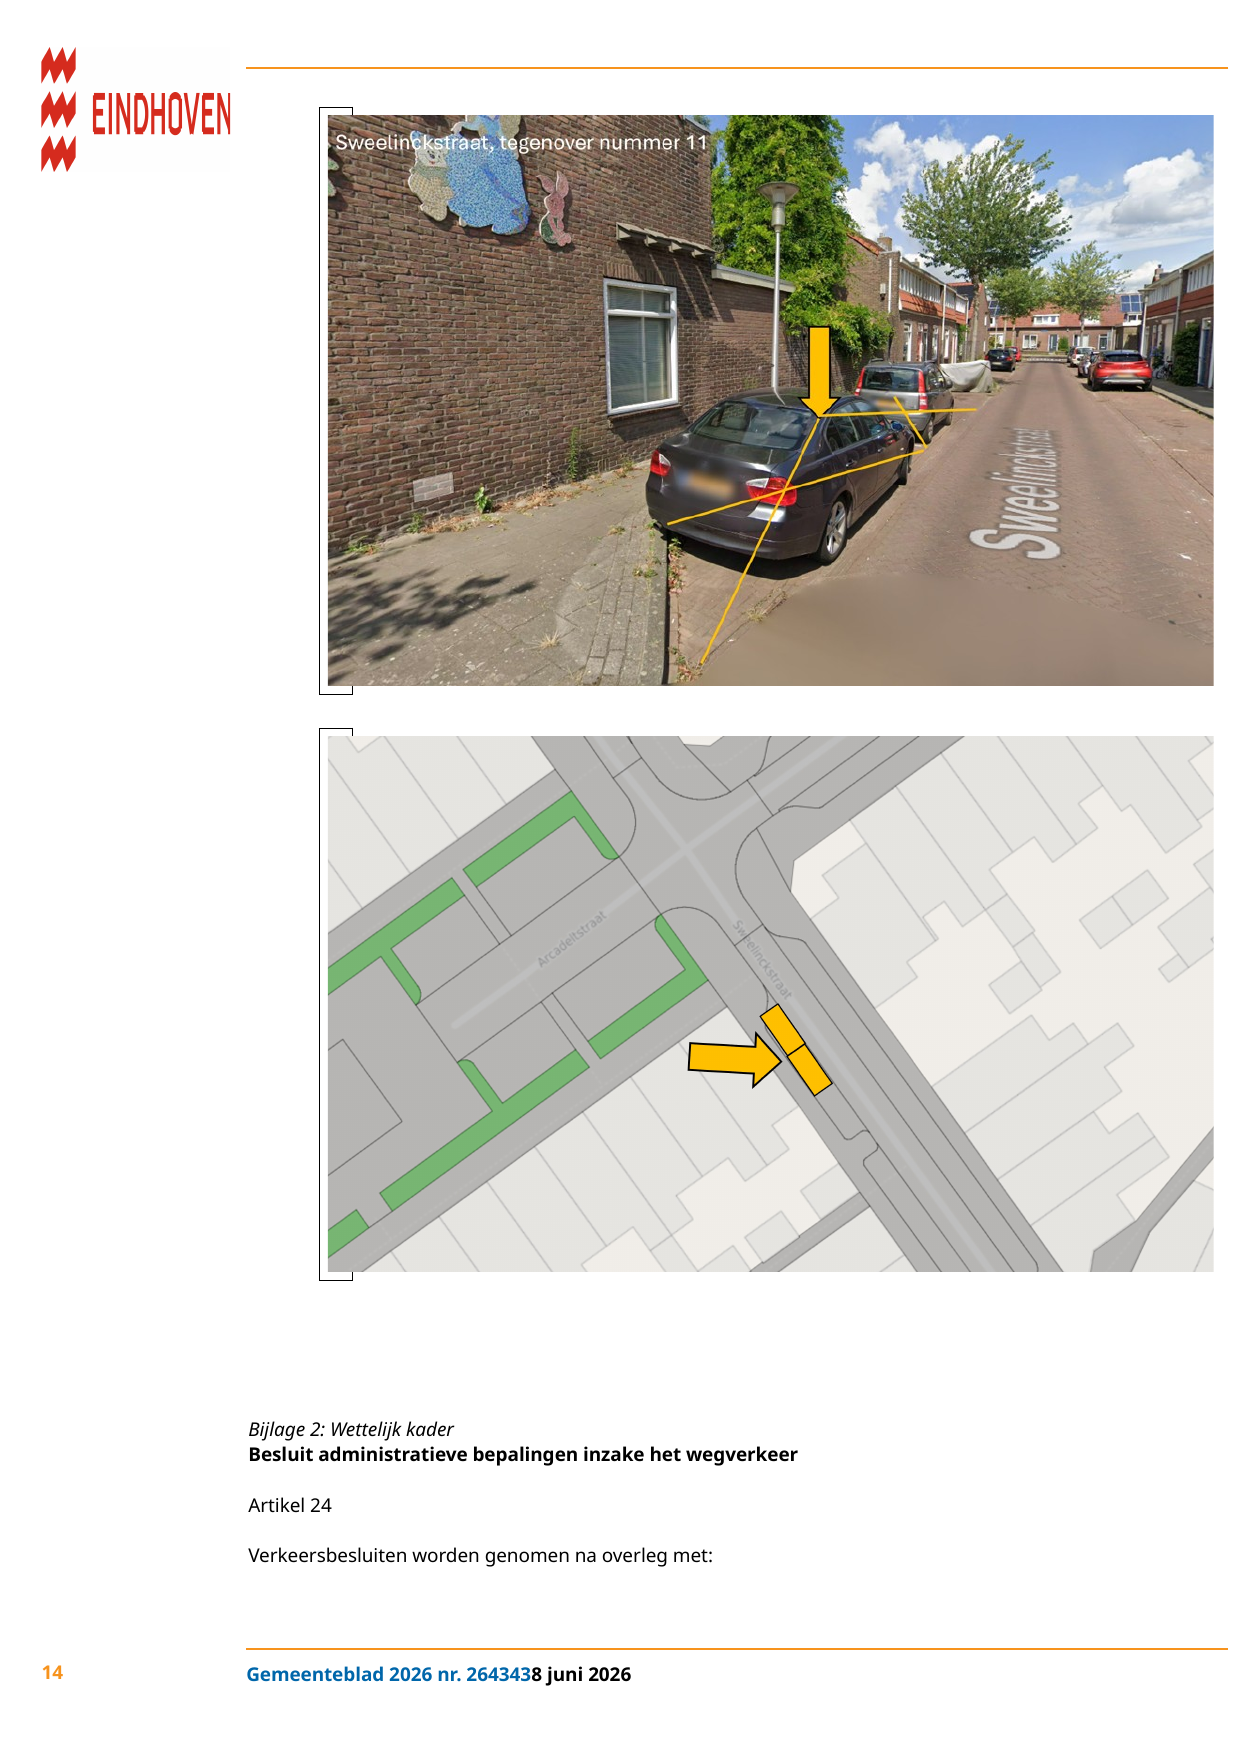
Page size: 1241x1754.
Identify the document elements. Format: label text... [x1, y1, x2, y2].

text Verkeersbesluiten worden genomen na overleg met: [248, 1542, 1152, 1568]
text Artikel 24 [248, 1492, 1152, 1518]
text Bijlage 2: Wettelijk kader [248, 1416, 1152, 1442]
text Besluit administratieve bepalingen inzake het wegverkeer [248, 1442, 1152, 1467]
picture [41, 47, 231, 172]
picture [327, 115, 1214, 686]
picture [327, 736, 1214, 1272]
